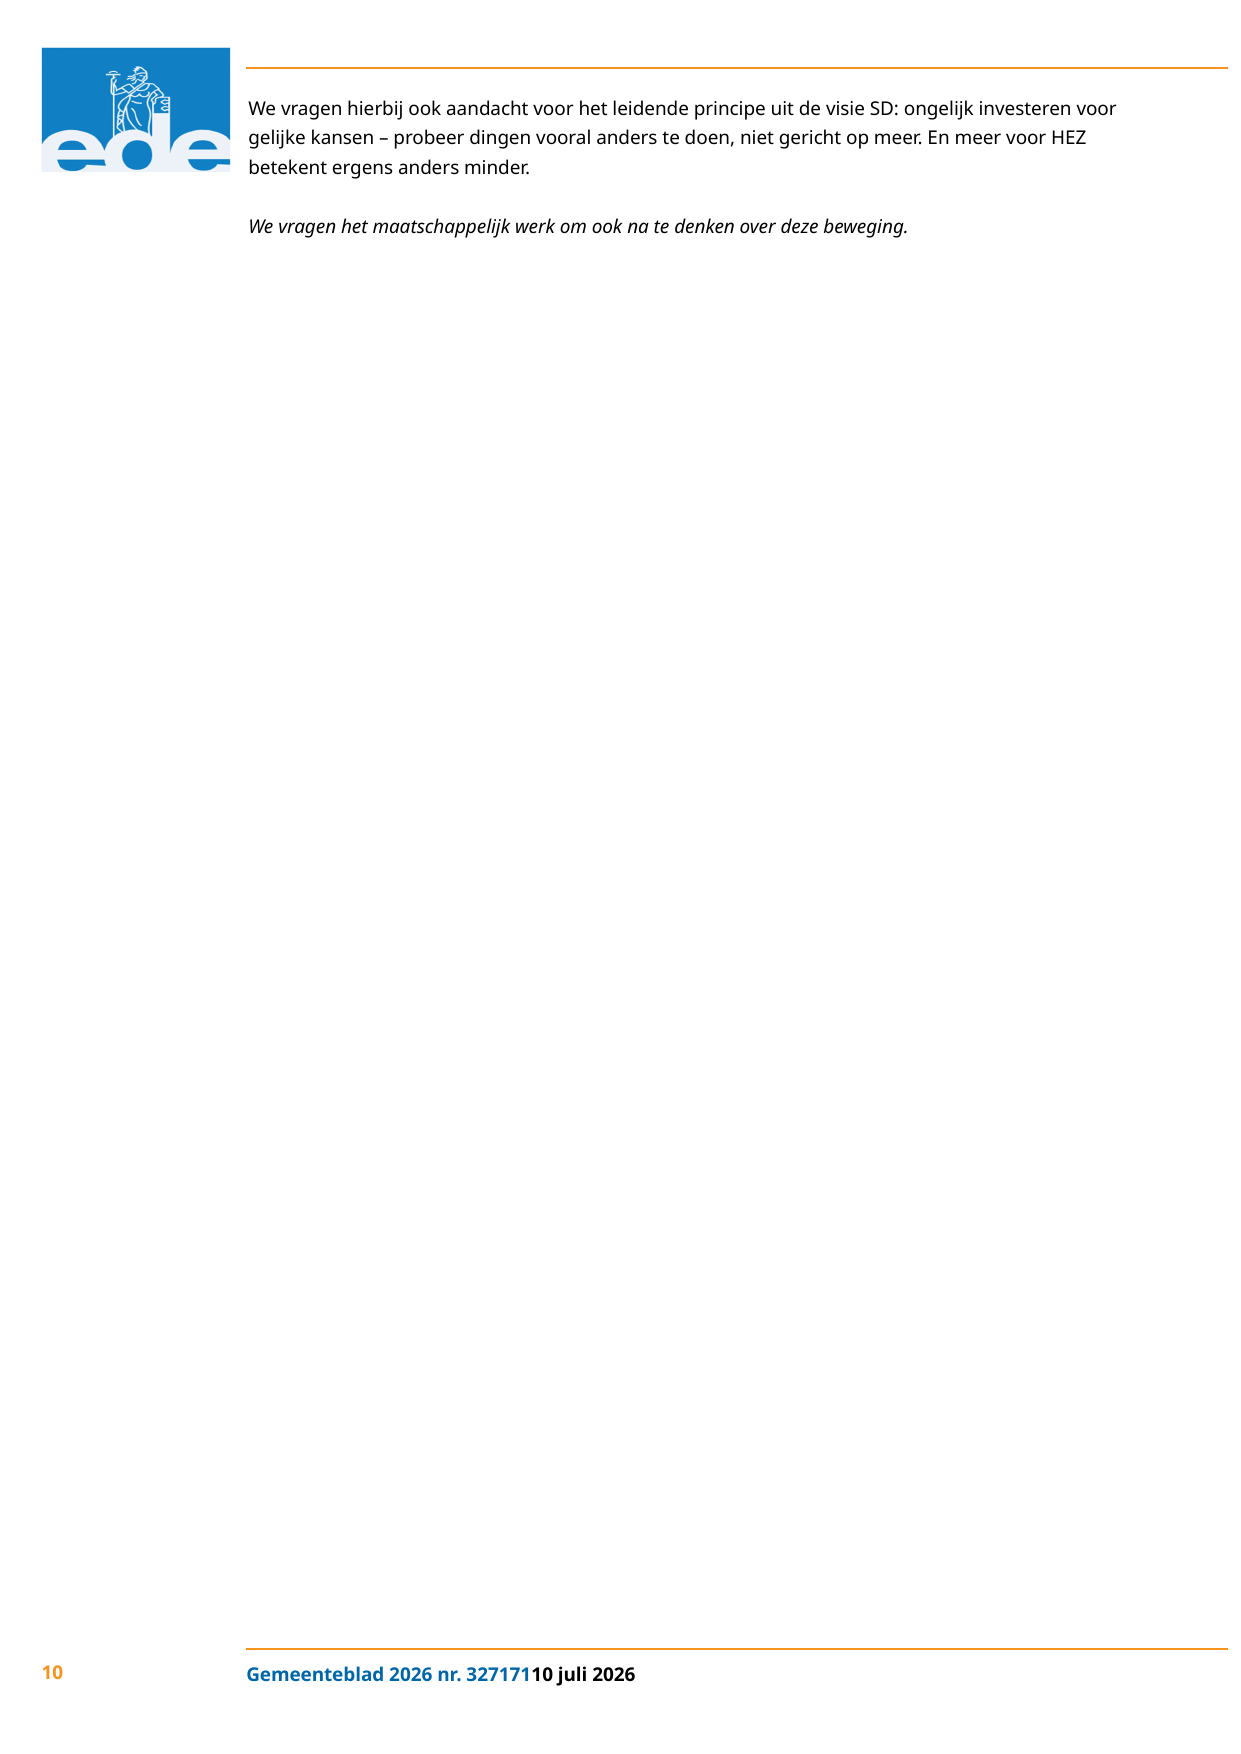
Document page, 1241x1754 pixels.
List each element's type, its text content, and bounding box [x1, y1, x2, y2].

picture [41, 47, 231, 172]
text We vragen het maatschappelijk werk om ook na te denken over deze beweging. [248, 213, 1152, 239]
text We vragen hierbij ook aandacht voor het leidende principe uit de visie SD: ongelijk investeren voor gelijke kansen – probeer dingen vooral anders te doen, niet gericht op meer. En meer voor HEZ betekent ergens anders minder. [248, 95, 1152, 180]
